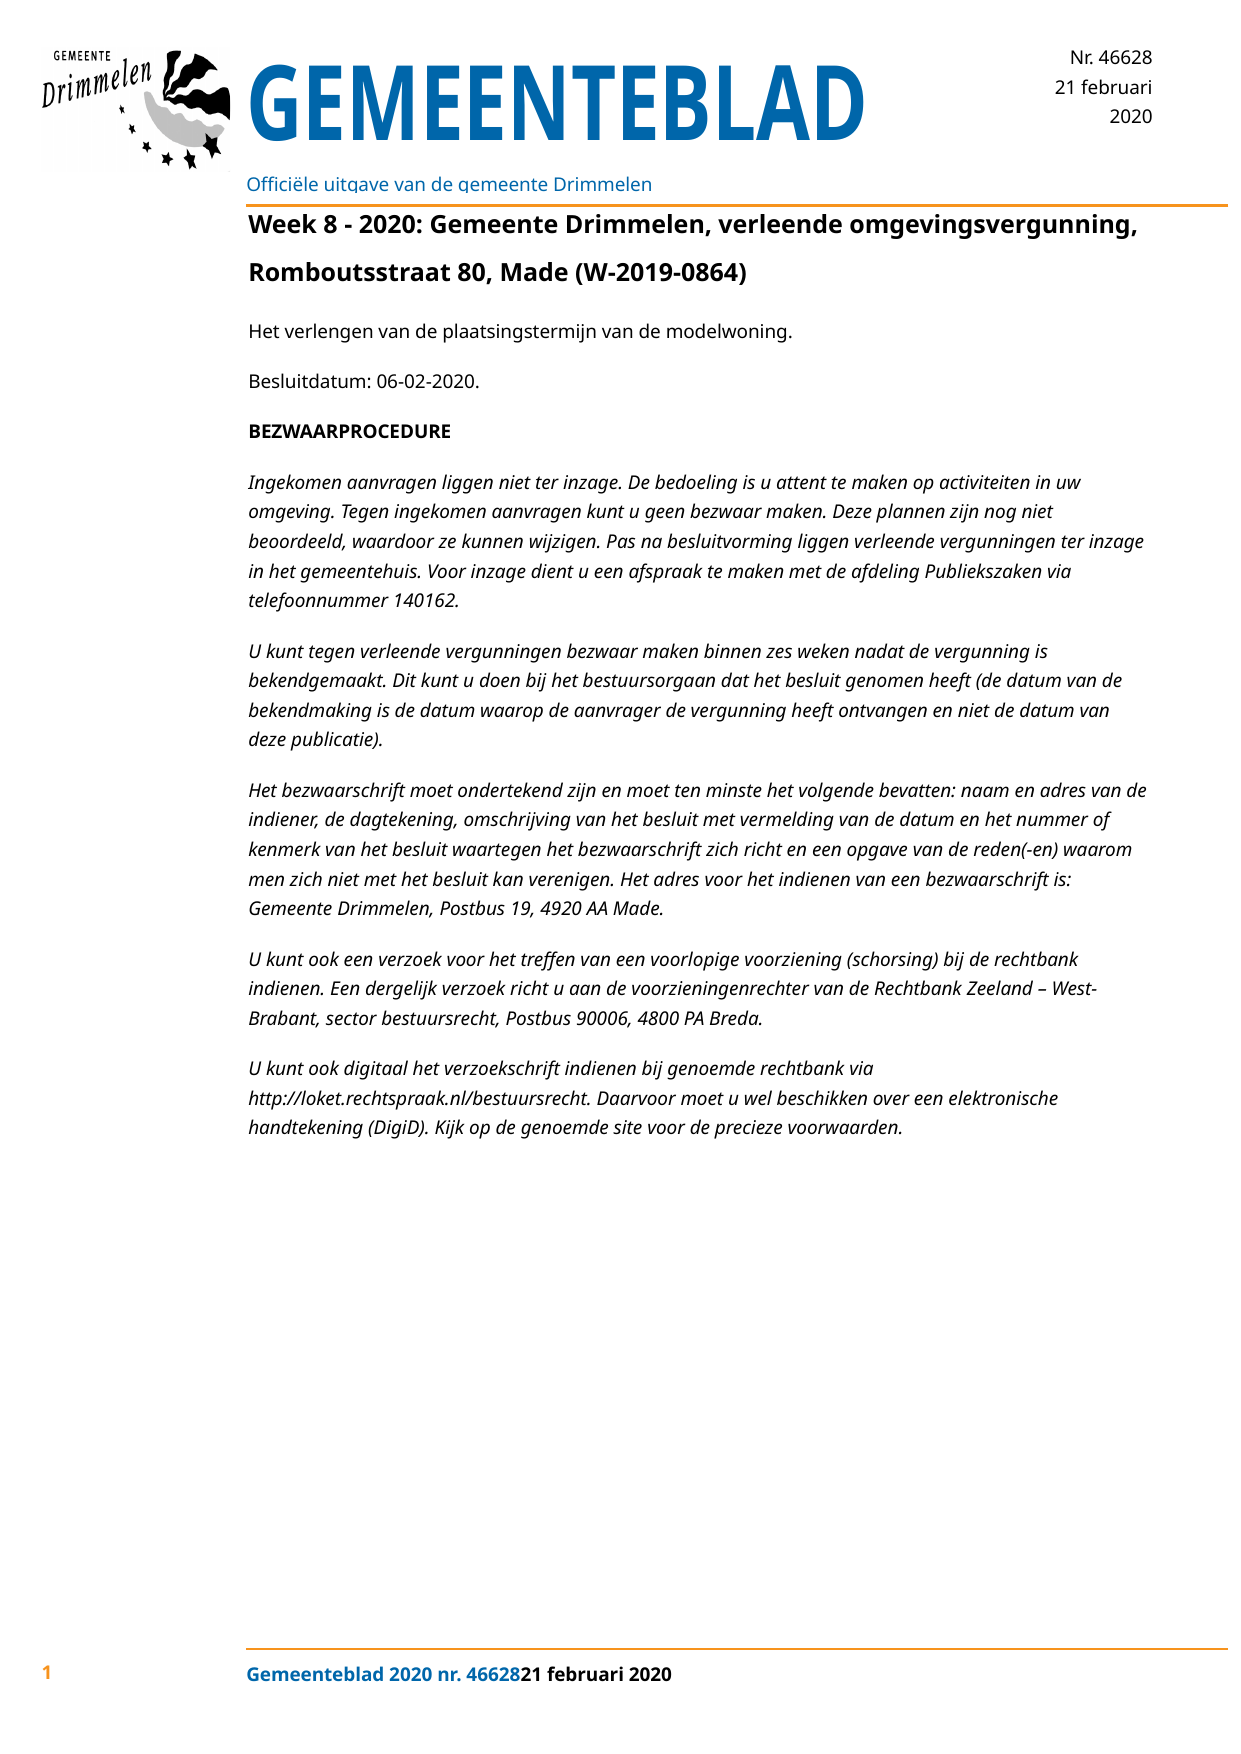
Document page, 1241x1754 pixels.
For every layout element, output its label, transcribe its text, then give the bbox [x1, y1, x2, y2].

text U kunt ook een verzoek voor het treffen van een voorlopige voorziening (schorsing) bij de rechtbank indienen. Een dergelijk verzoek richt u aan de voorzieningenrechter van de Rechtbank Zeeland – West-Brabant, sector bestuursrecht, Postbus 90006, 4800 PA Breda. [248, 946, 1152, 1031]
text BEZWAARPROCEDURE [248, 419, 1152, 444]
text U kunt ook digitaal het verzoekschrift indienen bij genoemde rechtbank via http://loket.rechtspraak.nl/bestuursrecht. Daarvoor moet u wel beschikken over een elektronische handtekening (DigiD). Kijk op de genoemde site voor de precieze voorwaarden. [248, 1055, 1152, 1140]
text U kunt tegen verleende vergunningen bezwaar maken binnen zes weken nadat de vergunning is bekendgemaakt. Dit kunt u doen bij het bestuursorgaan dat het besluit genomen heeft (de datum van de bekendmaking is de datum waarop de aanvrager de vergunning heeft ontvangen en niet de datum van deze publicatie). [248, 638, 1152, 752]
text Besluitdatum: 06-02-2020. [248, 368, 1152, 394]
text Ingekomen aanvragen liggen niet ter inzage. De bedoeling is u attent te maken op activiteiten in uw omgeving. Tegen ingekomen aanvragen kunt u geen bezwaar maken. Deze plannen zijn nog niet beoordeeld, waardoor ze kunnen wijzigen. Pas na besluitvorming liggen verleende vergunningen ter inzage in het gemeentehuis. Voor inzage dient u een afspraak te maken met de afdeling Publiekszaken via telefoonnummer 140162. [248, 469, 1152, 613]
text Het verlengen van de plaatsingstermijn van de modelwoning. [248, 318, 1152, 344]
picture [41, 47, 231, 172]
text Het bezwaarschrift moet ondertekend zijn en moet ten minste het volgende bevatten: naam en adres van de indiener, de dagtekening, omschrijving van het besluit met vermelding van de datum en het nummer of kenmerk van het besluit waartegen het bezwaarschrift zich richt en een opgave van de reden(-en) waarom men zich niet met het besluit kan verenigen. Het adres voor het indienen van een bezwaarschrift is: Gemeente Drimmelen, Postbus 19, 4920 AA Made. [248, 777, 1152, 921]
text Week 8 - 2020: Gemeente Drimmelen, verleende omgevingsvergunning, Romboutsstraat 80, Made (W-2019-0864) [248, 207, 1152, 288]
